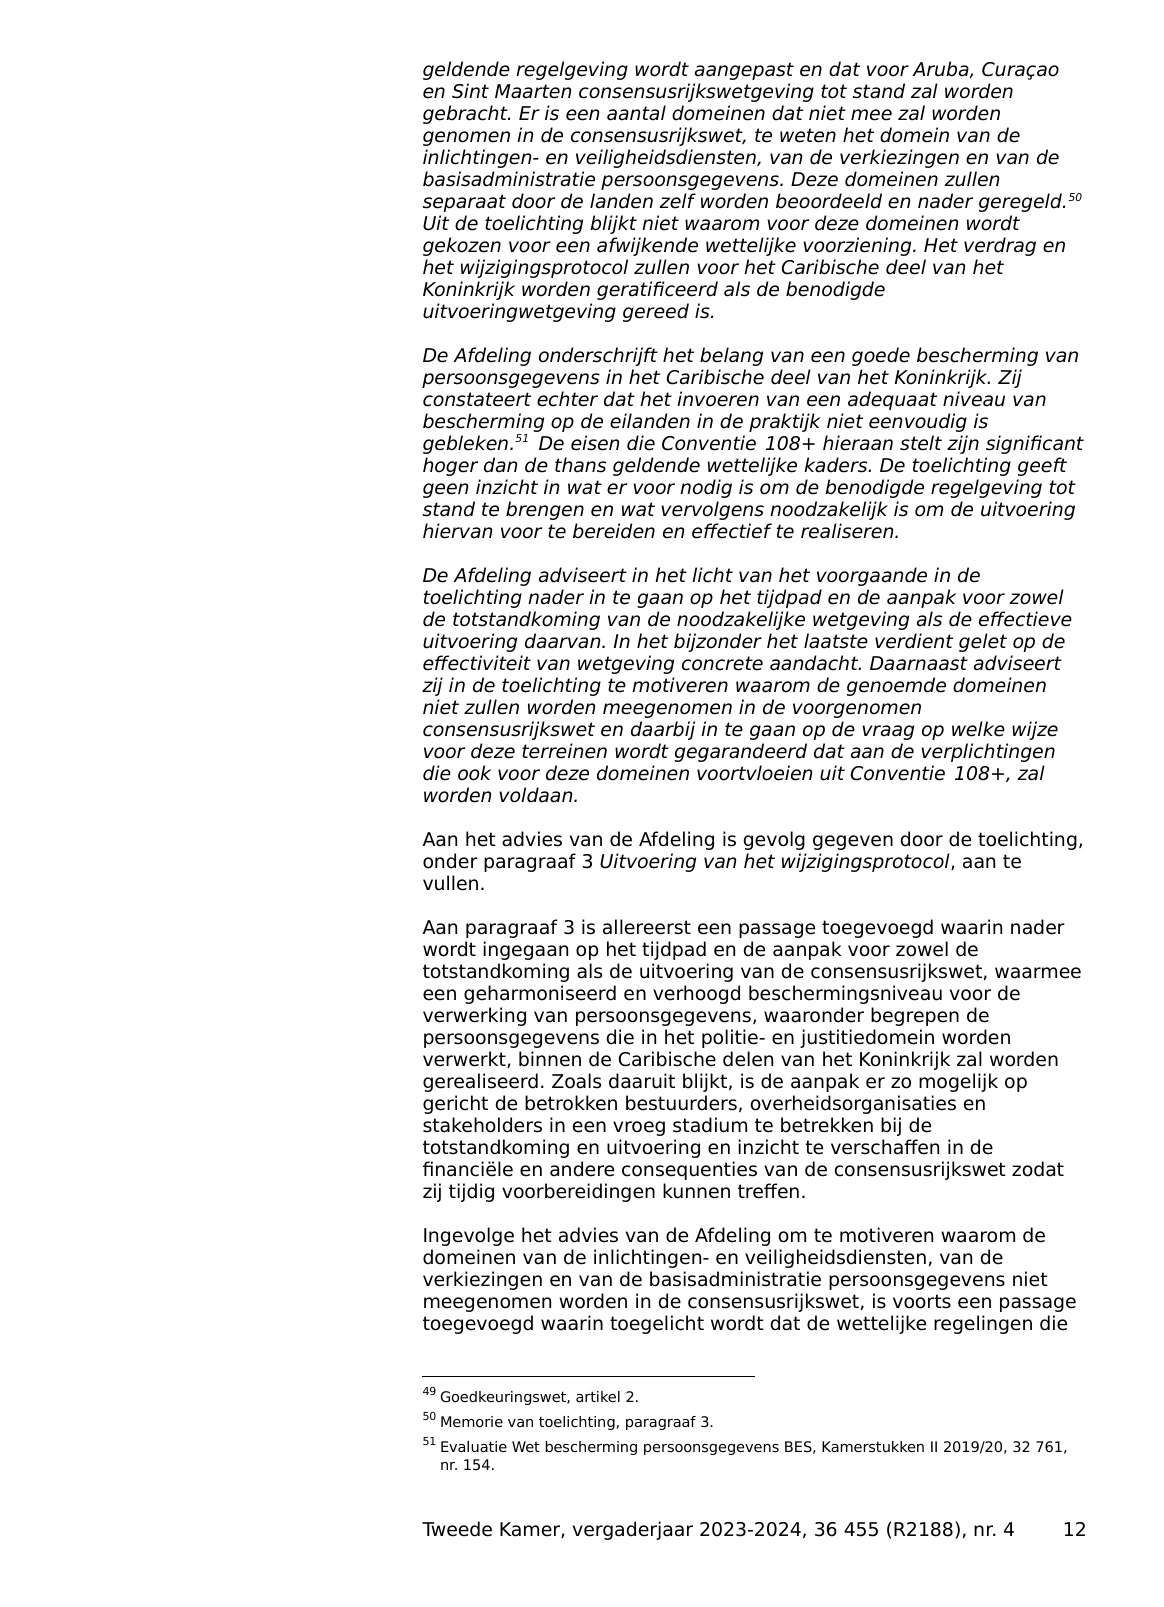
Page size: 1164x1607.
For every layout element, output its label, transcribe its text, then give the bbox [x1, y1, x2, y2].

text Evaluatie Wet bescherming persoonsgegevens BES, Kamerstukken II 2019/20, 32 761, nr. 154. [422, 1435, 1087, 1474]
text Ingevolge het advies van de Afdeling om te motiveren waarom de domeinen van de inlichtingen- en veiligheidsdiensten, van de verkiezingen en van de basisadministratie persoonsgegevens niet meegenomen worden in de consensusrijkswet, is voorts een passage toegevoegd waarin toegelicht wordt dat de wettelijke regelingen die [422, 1225, 1087, 1335]
text De Afdeling adviseert in het licht van het voorgaande in de toelichting nader in te gaan op het tijdpad en de aanpak voor zowel de totstandkoming van de noodzakelijke wetgeving als de effectieve uitvoering daarvan. In het bijzonder het laatste verdient gelet op de effectiviteit van wetgeving concrete aandacht. Daarnaast adviseert zij in de toelichting te motiveren waarom de genoemde domeinen niet zullen worden meegenomen in de voorgenomen consensusrijkswet en daarbij in te gaan op de vraag op welke wijze voor deze terreinen wordt gegarandeerd dat aan de verplichtingen die ook voor deze domeinen voortvloeien uit Conventie 108+, zal worden voldaan. [422, 565, 1087, 807]
text De Afdeling onderschrijft het belang van een goede bescherming van persoonsgegevens in het Caribische deel van het Koninkrijk. Zij constateert echter dat het invoeren van een adequaat niveau van bescherming op de eilanden in de praktijk niet eenvoudig is gebleken. De eisen die Conventie 108+ hieraan stelt zijn significant hoger dan de thans geldende wettelijke kaders. De toelichting geeft geen inzicht in wat er voor nodig is om de benodigde regelgeving tot stand te brengen en wat vervolgens noodzakelijk is om de uitvoering hiervan voor te bereiden en effectief te realiseren. [422, 345, 1087, 543]
text Aan paragraaf 3 is allereerst een passage toegevoegd waarin nader wordt ingegaan op het tijdpad en de aanpak voor zowel de totstandkoming als de uitvoering van de consensusrijkswet, waarmee een geharmoniseerd en verhoogd beschermingsniveau voor de verwerking van persoonsgegevens, waaronder begrepen de persoonsgegevens die in het politie- en justitiedomein worden verwerkt, binnen de Caribische delen van het Koninkrijk zal worden gerealiseerd. Zoals daaruit blijkt, is de aanpak er zo mogelijk op gericht de betrokken bestuurders, overheidsorganisaties en stakeholders in een vroeg stadium te betrekken bij de totstandkoming en uitvoering en inzicht te verschaffen in de financiële en andere consequenties van de consensusrijkswet zodat zij tijdig voorbereidingen kunnen treffen. [422, 917, 1087, 1203]
text geldende regelgeving wordt aangepast en dat voor Aruba, Curaçao en Sint Maarten consensusrijkswetgeving tot stand zal worden gebracht. Er is een aantal domeinen dat niet mee zal worden genomen in de consensusrijkswet, te weten het domein van de inlichtingen- en veiligheidsdiensten, van de verkiezingen en van de basisadministratie persoonsgegevens. Deze domeinen zullen separaat door de landen zelf worden beoordeeld en nader geregeld. Uit de toelichting blijkt niet waarom voor deze domeinen wordt gekozen voor een afwijkende wettelijke voorziening. Het verdrag en het wijzigingsprotocol zullen voor het Caribische deel van het Koninkrijk worden geratificeerd als de benodigde uitvoeringwetgeving gereed is. [422, 59, 1087, 323]
text Goedkeuringswet, artikel 2. [422, 1385, 1087, 1407]
text Aan het advies van de Afdeling is gevolg gegeven door de toelichting, onder paragraaf 3 Uitvoering van het wijzigingsprotocol, aan te vullen. [422, 829, 1087, 895]
text Memorie van toelichting, paragraaf 3. [422, 1410, 1087, 1432]
